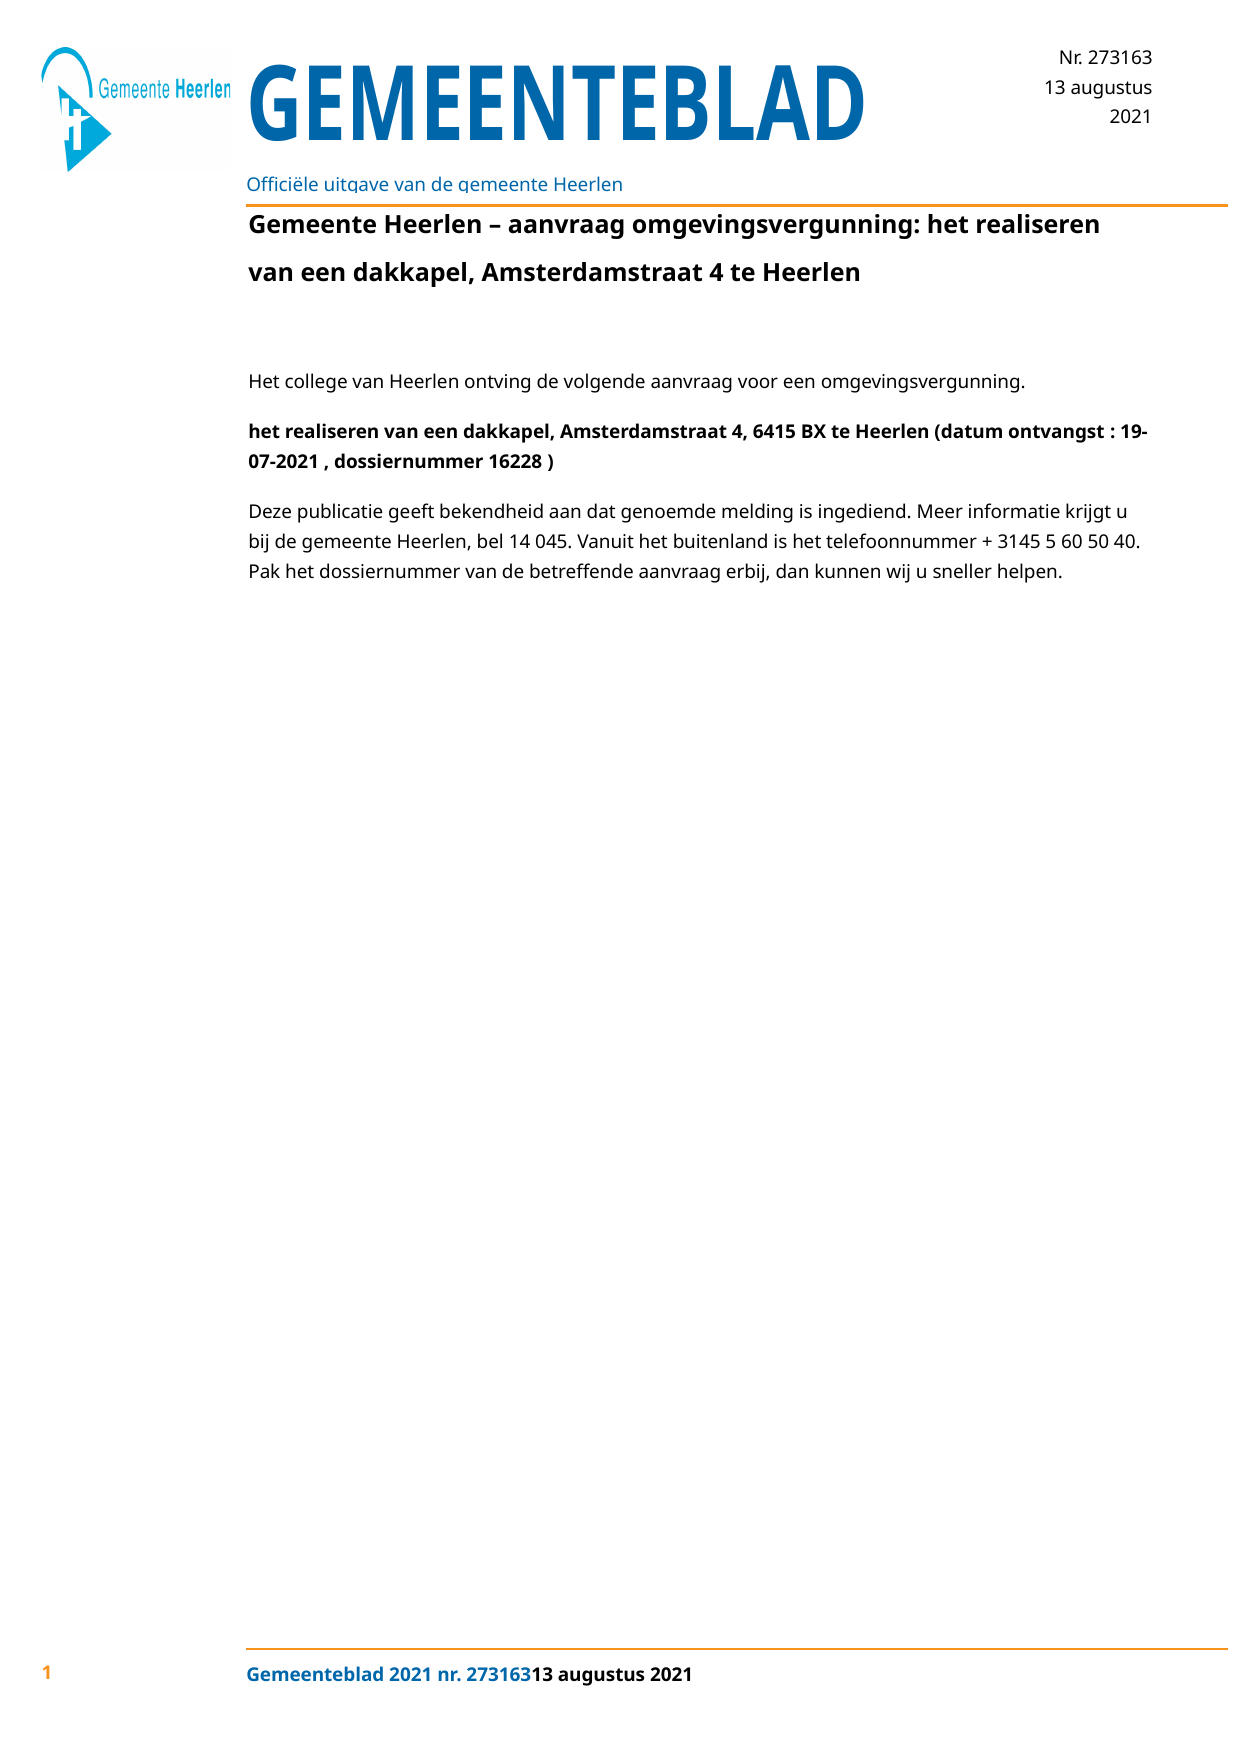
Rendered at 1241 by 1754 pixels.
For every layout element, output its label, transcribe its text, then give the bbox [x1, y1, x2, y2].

picture [41, 47, 59, 70]
text het realiseren van een dakkapel, Amsterdamstraat 4, 6415 BX te Heerlen (datum ontvangst : 19-07-2021 , dossiernummer 16228 ) [248, 419, 1152, 474]
text Het college van Heerlen ontving de volgende aanvraag voor een omgevingsvergunning. [248, 368, 1152, 394]
text Deze publicatie geeft bekendheid aan dat genoemde melding is ingediend. Meer informatie krijgt u bij de gemeente Heerlen, bel 14 045. Vanuit het buitenland is het telefoonnummer + 3145 5 60 50 40. Pak het dossiernummer van de betreffende aanvraag erbij, dan kunnen wij u sneller helpen. [248, 499, 1152, 584]
text Gemeente Heerlen – aanvraag omgevingsvergunning: het realiseren van een dakkapel, Amsterdamstraat 4 te Heerlen [248, 207, 1152, 288]
picture [41, 47, 231, 172]
